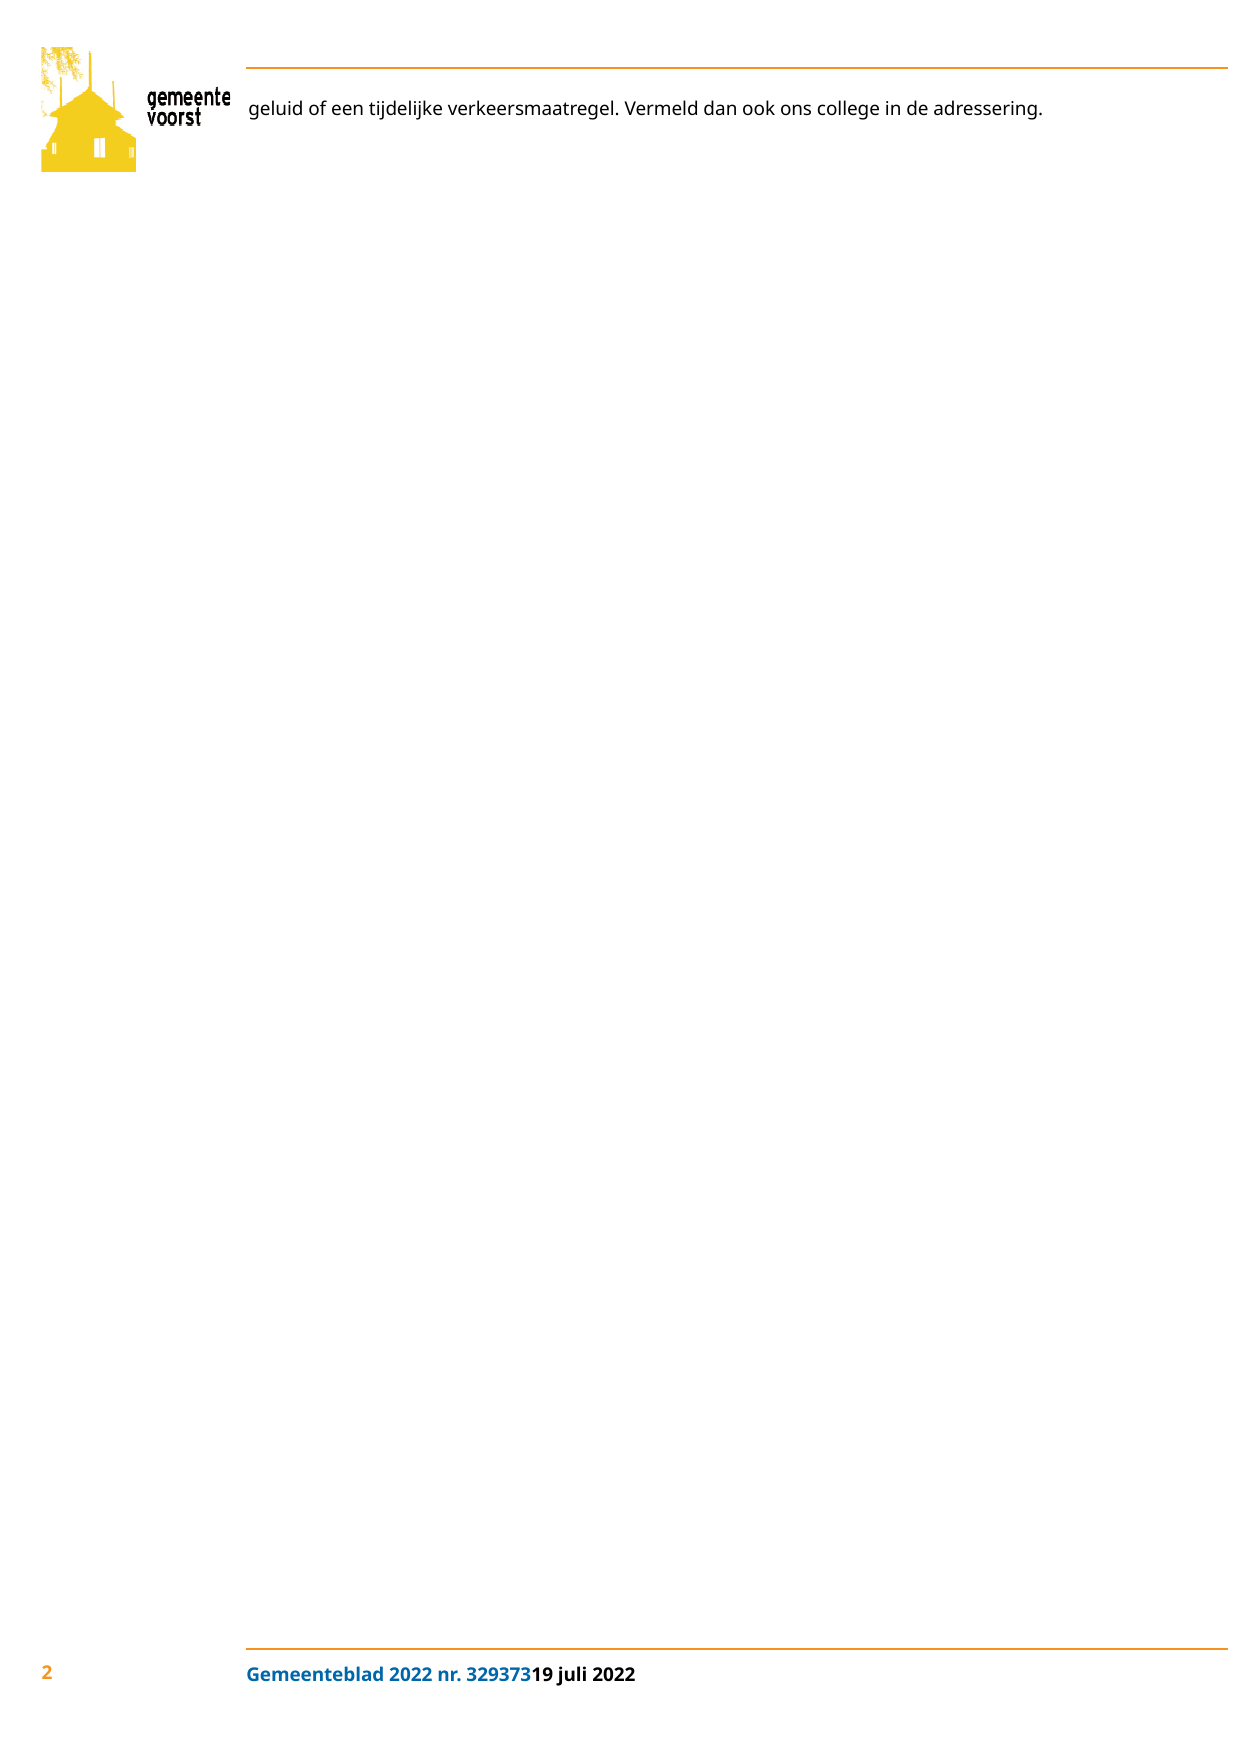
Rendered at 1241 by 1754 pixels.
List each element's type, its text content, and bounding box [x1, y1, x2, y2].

picture [41, 47, 231, 172]
text geluid of een tijdelijke verkeersmaatregel. Vermeld dan ook ons college in de adressering. [248, 95, 1152, 121]
